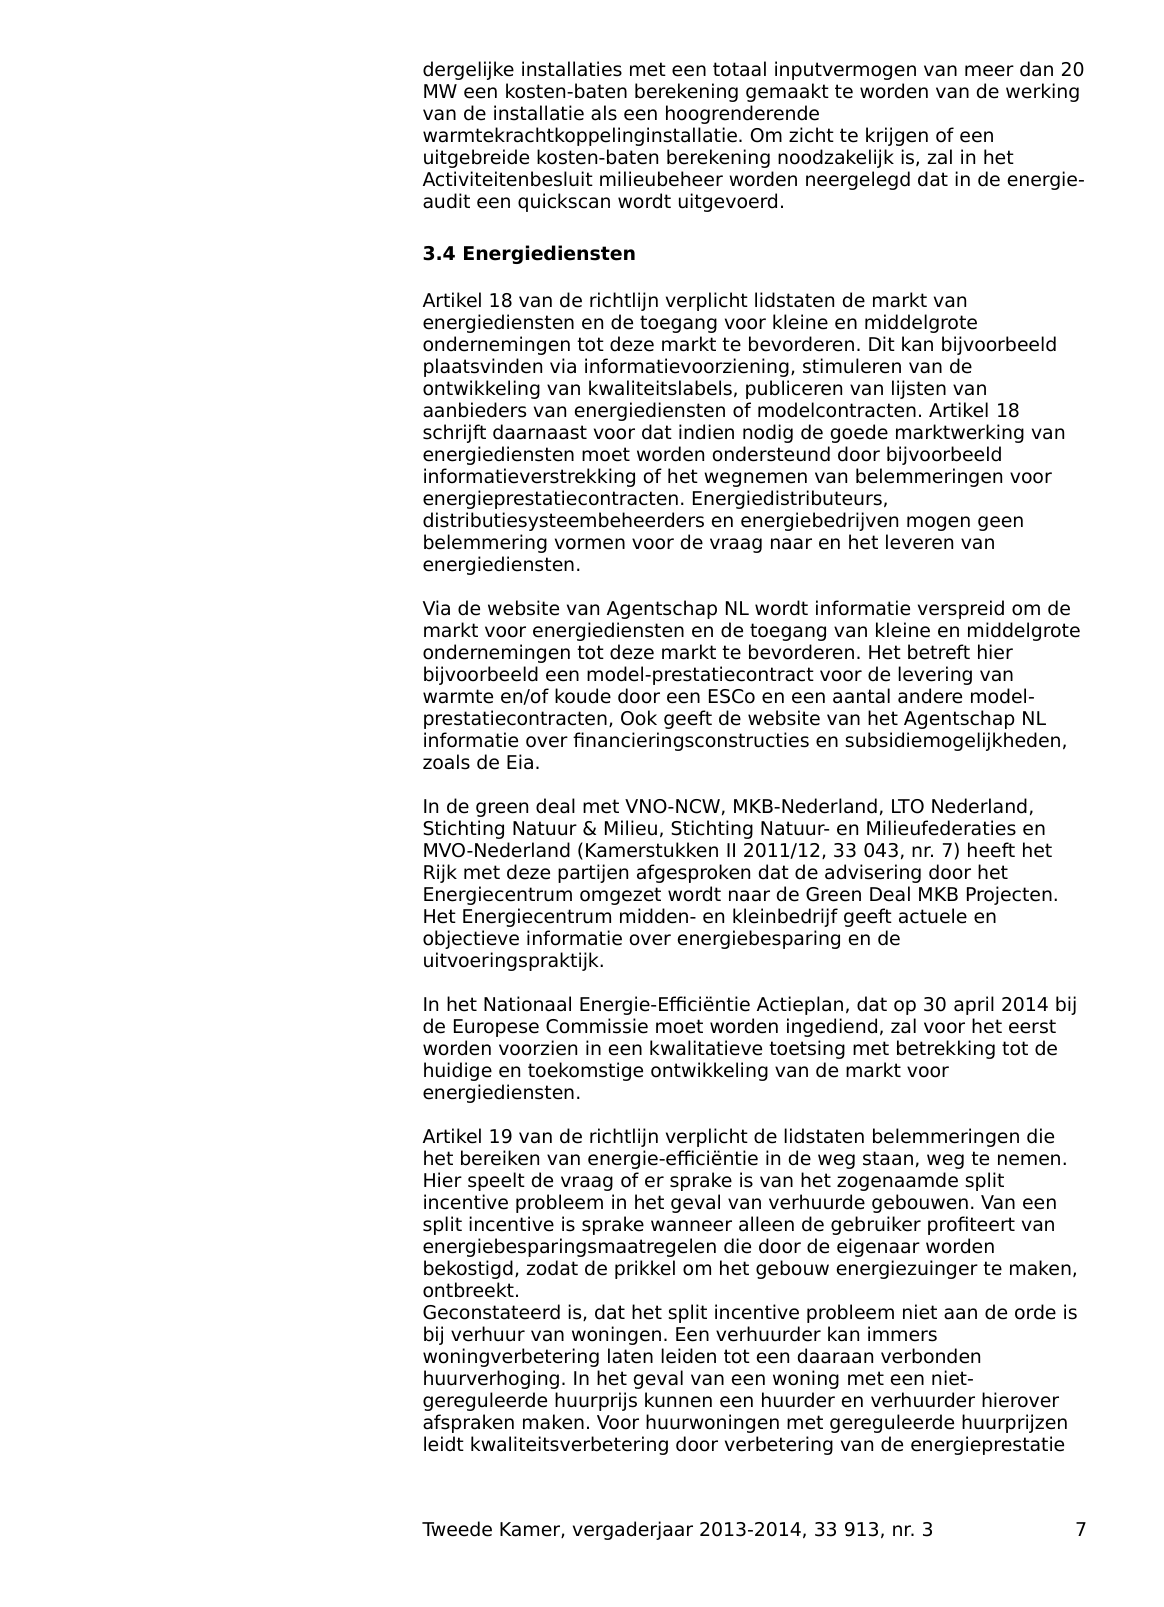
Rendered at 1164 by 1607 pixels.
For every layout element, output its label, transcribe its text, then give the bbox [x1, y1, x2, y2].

text In het Nationaal Energie-Efficiëntie Actieplan, dat op 30 april 2014 bij de Europese Commissie moet worden ingediend, zal voor het eerst worden voorzien in een kwalitatieve toetsing met betrekking tot de huidige en toekomstige ontwikkeling van de markt voor energiediensten. [422, 994, 1087, 1104]
text dergelijke installaties met een totaal inputvermogen van meer dan 20 MW een kosten-baten berekening gemaakt te worden van de werking van de installatie als een hoogrenderende warmtekrachtkoppelinginstallatie. Om zicht te krijgen of een uitgebreide kosten-baten berekening noodzakelijk is, zal in het Activiteitenbesluit milieubeheer worden neergelegd dat in de energie-audit een quickscan wordt uitgevoerd. [422, 59, 1087, 213]
text Artikel 18 van de richtlijn verplicht lidstaten de markt van energiediensten en de toegang voor kleine en middelgrote ondernemingen tot deze markt te bevorderen. Dit kan bijvoorbeeld plaatsvinden via informatievoorziening, stimuleren van de ontwikkeling van kwaliteitslabels, publiceren van lijsten van aanbieders van energiediensten of modelcontracten. Artikel 18 schrijft daarnaast voor dat indien nodig de goede marktwerking van energiediensten moet worden ondersteund door bijvoorbeeld informatieverstrekking of het wegnemen van belemmeringen voor energieprestatiecontracten. Energiedistributeurs, distributiesysteembeheerders en energiebedrijven mogen geen belemmering vormen voor de vraag naar en het leveren van energiediensten. [422, 290, 1087, 576]
subtitle 3.4 Energiediensten [422, 243, 1087, 265]
text Via de website van Agentschap NL wordt informatie verspreid om de markt voor energiediensten en de toegang van kleine en middelgrote ondernemingen tot deze markt te bevorderen. Het betreft hier bijvoorbeeld een model-prestatiecontract voor de levering van warmte en/of koude door een ESCo en een aantal andere model-prestatiecontracten, Ook geeft de website van het Agentschap NL informatie over financieringsconstructies en subsidiemogelijkheden, zoals de Eia. [422, 598, 1087, 774]
text Artikel 19 van de richtlijn verplicht de lidstaten belemmeringen die het bereiken van energie-efficiëntie in de weg staan, weg te nemen. Hier speelt de vraag of er sprake is van het zogenaamde split incentive probleem in het geval van verhuurde gebouwen. Van een split incentive is sprake wanneer alleen de gebruiker profiteert van energiebesparingsmaatregelen die door de eigenaar worden bekostigd, zodat de prikkel om het gebouw energiezuinger te maken, ontbreekt. [422, 1126, 1087, 1302]
text In de green deal met VNO-NCW, MKB-Nederland, LTO Nederland, Stichting Natuur & Milieu, Stichting Natuur- en Milieufederaties en MVO-Nederland (Kamerstukken II 2011/12, 33 043, nr. 7) heeft het Rijk met deze partijen afgesproken dat de advisering door het Energiecentrum omgezet wordt naar de Green Deal MKB Projecten. Het Energiecentrum midden- en kleinbedrijf geeft actuele en objectieve informatie over energiebesparing en de uitvoeringspraktijk. [422, 796, 1087, 972]
text Geconstateerd is, dat het split incentive probleem niet aan de orde is bij verhuur van woningen. Een verhuurder kan immers woningverbetering laten leiden tot een daaraan verbonden huurverhoging. In het geval van een woning met een niet-gereguleerde huurprijs kunnen een huurder en verhuurder hierover afspraken maken. Voor huurwoningen met gereguleerde huurprijzen leidt kwaliteitsverbetering door verbetering van de energieprestatie [422, 1302, 1087, 1456]
